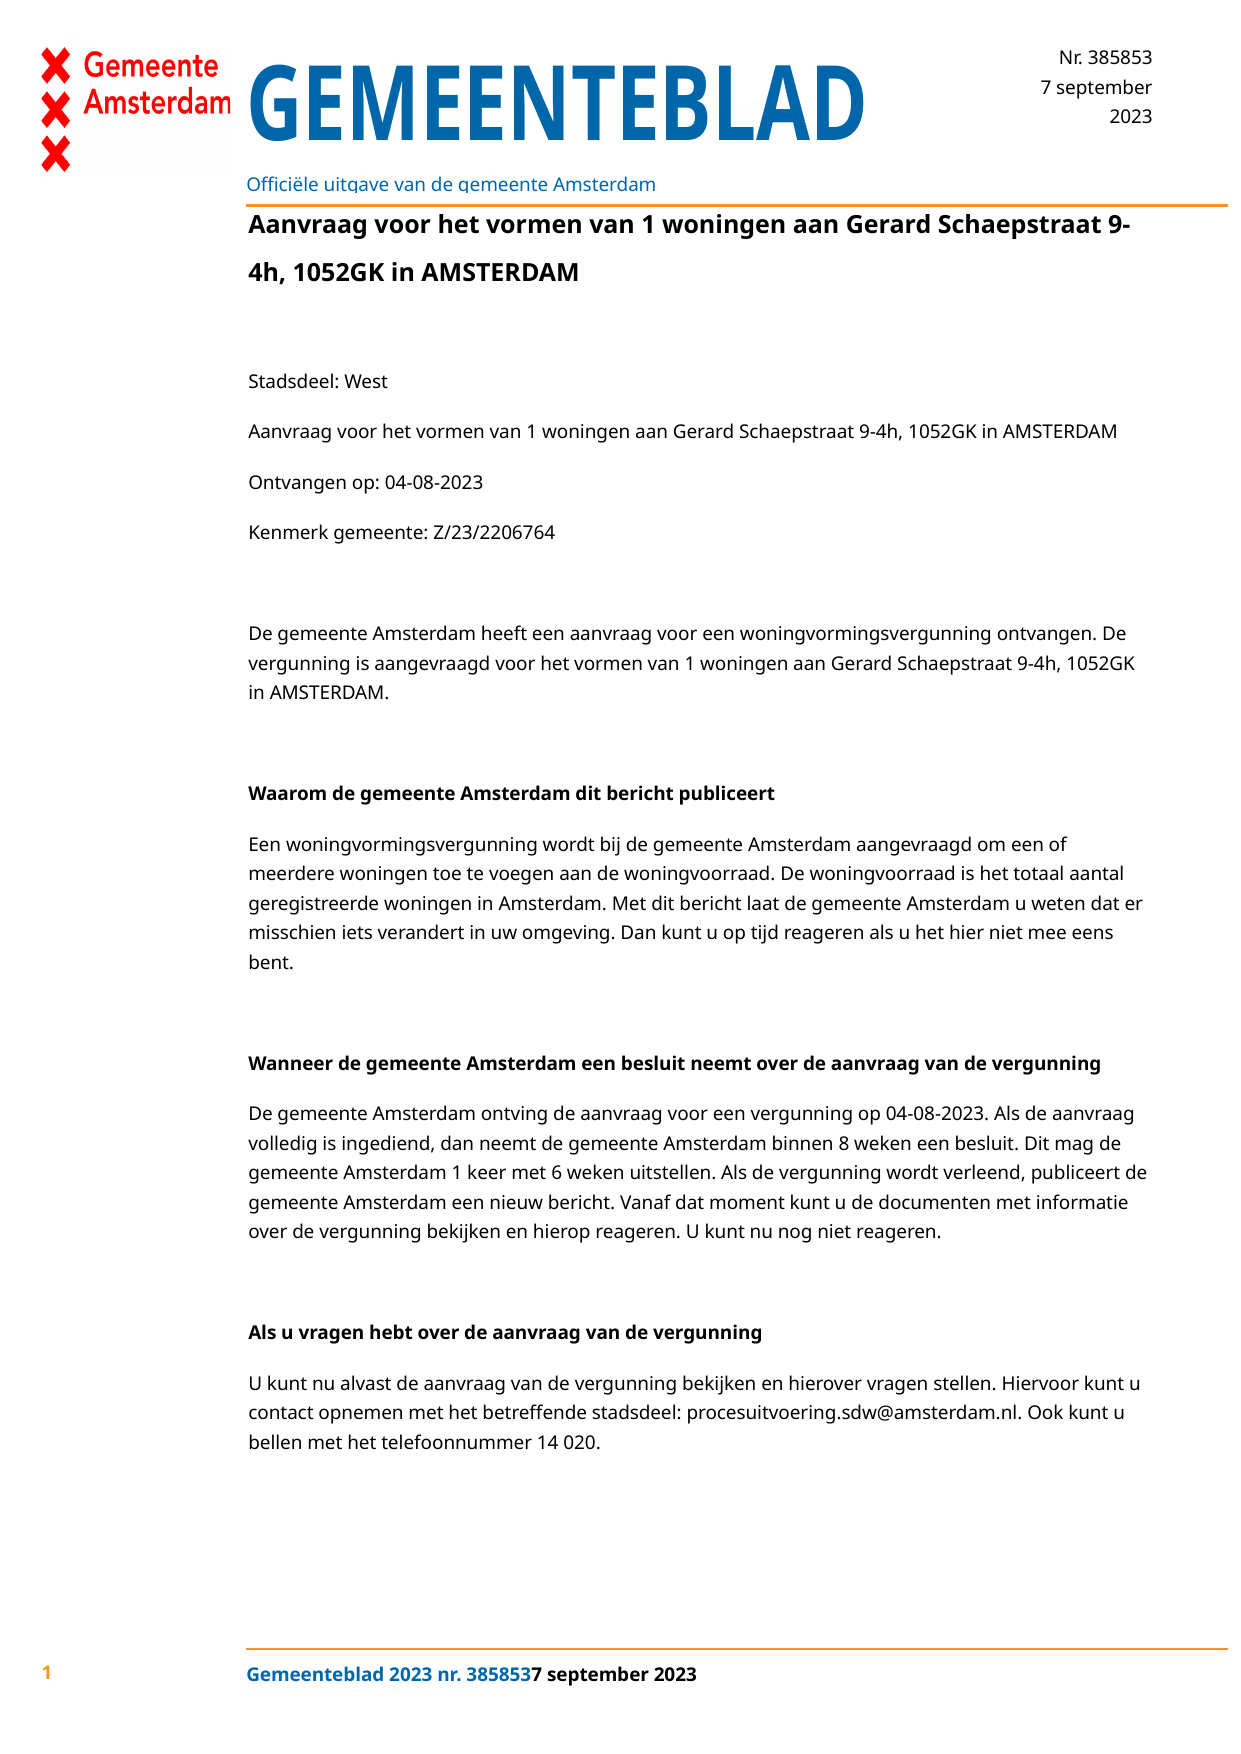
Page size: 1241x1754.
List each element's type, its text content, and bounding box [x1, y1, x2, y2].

text Ontvangen op: 04-08-2023 [248, 469, 1152, 495]
text De gemeente Amsterdam ontving de aanvraag voor een vergunning op 04-08-2023. Als de aanvraag volledig is ingediend, dan neemt de gemeente Amsterdam binnen 8 weken een besluit. Dit mag de gemeente Amsterdam 1 keer met 6 weken uitstellen. Als de vergunning wordt verleend, publiceert de gemeente Amsterdam een nieuw bericht. Vanaf dat moment kunt u de documenten met informatie over de vergunning bekijken en hierop reageren. U kunt nu nog niet reageren. [248, 1100, 1152, 1244]
text Een woningvormingsvergunning wordt bij de gemeente Amsterdam aangevraagd om een of meerdere woningen toe te voegen aan de woningvoorraad. De woningvoorraad is het totaal aantal geregistreerde woningen in Amsterdam. Met dit bericht laat de gemeente Amsterdam u weten dat er misschien iets verandert in uw omgeving. Dan kunt u op tijd reageren als u het hier niet mee eens bent. [248, 831, 1152, 975]
text Stadsdeel: West [248, 368, 1152, 394]
text Als u vragen hebt over de aanvraag van de vergunning [248, 1319, 1152, 1345]
text Waarom de gemeente Amsterdam dit bericht publiceert [248, 780, 1152, 806]
text Kenmerk gemeente: Z/23/2206764 [248, 519, 1152, 545]
text Wanneer de gemeente Amsterdam een besluit neemt over de aanvraag van de vergunning [248, 1050, 1152, 1076]
text De gemeente Amsterdam heeft een aanvraag voor een woningvormingsvergunning ontvangen. De vergunning is aangevraagd voor het vormen van 1 woningen aan Gerard Schaepstraat 9-4h, 1052GK in AMSTERDAM. [248, 620, 1152, 705]
text U kunt nu alvast de aanvraag van de vergunning bekijken en hierover vragen stellen. Hiervoor kunt u contact opnemen met het betreffende stadsdeel: procesuitvoering.sdw@amsterdam.nl. Ook kunt u bellen met het telefoonnummer 14 020. [248, 1370, 1152, 1455]
text Aanvraag voor het vormen van 1 woningen aan Gerard Schaepstraat 9-4h, 1052GK in AMSTERDAM [248, 207, 1152, 288]
picture [41, 47, 231, 172]
text Aanvraag voor het vormen van 1 woningen aan Gerard Schaepstraat 9-4h, 1052GK in AMSTERDAM [248, 419, 1152, 444]
